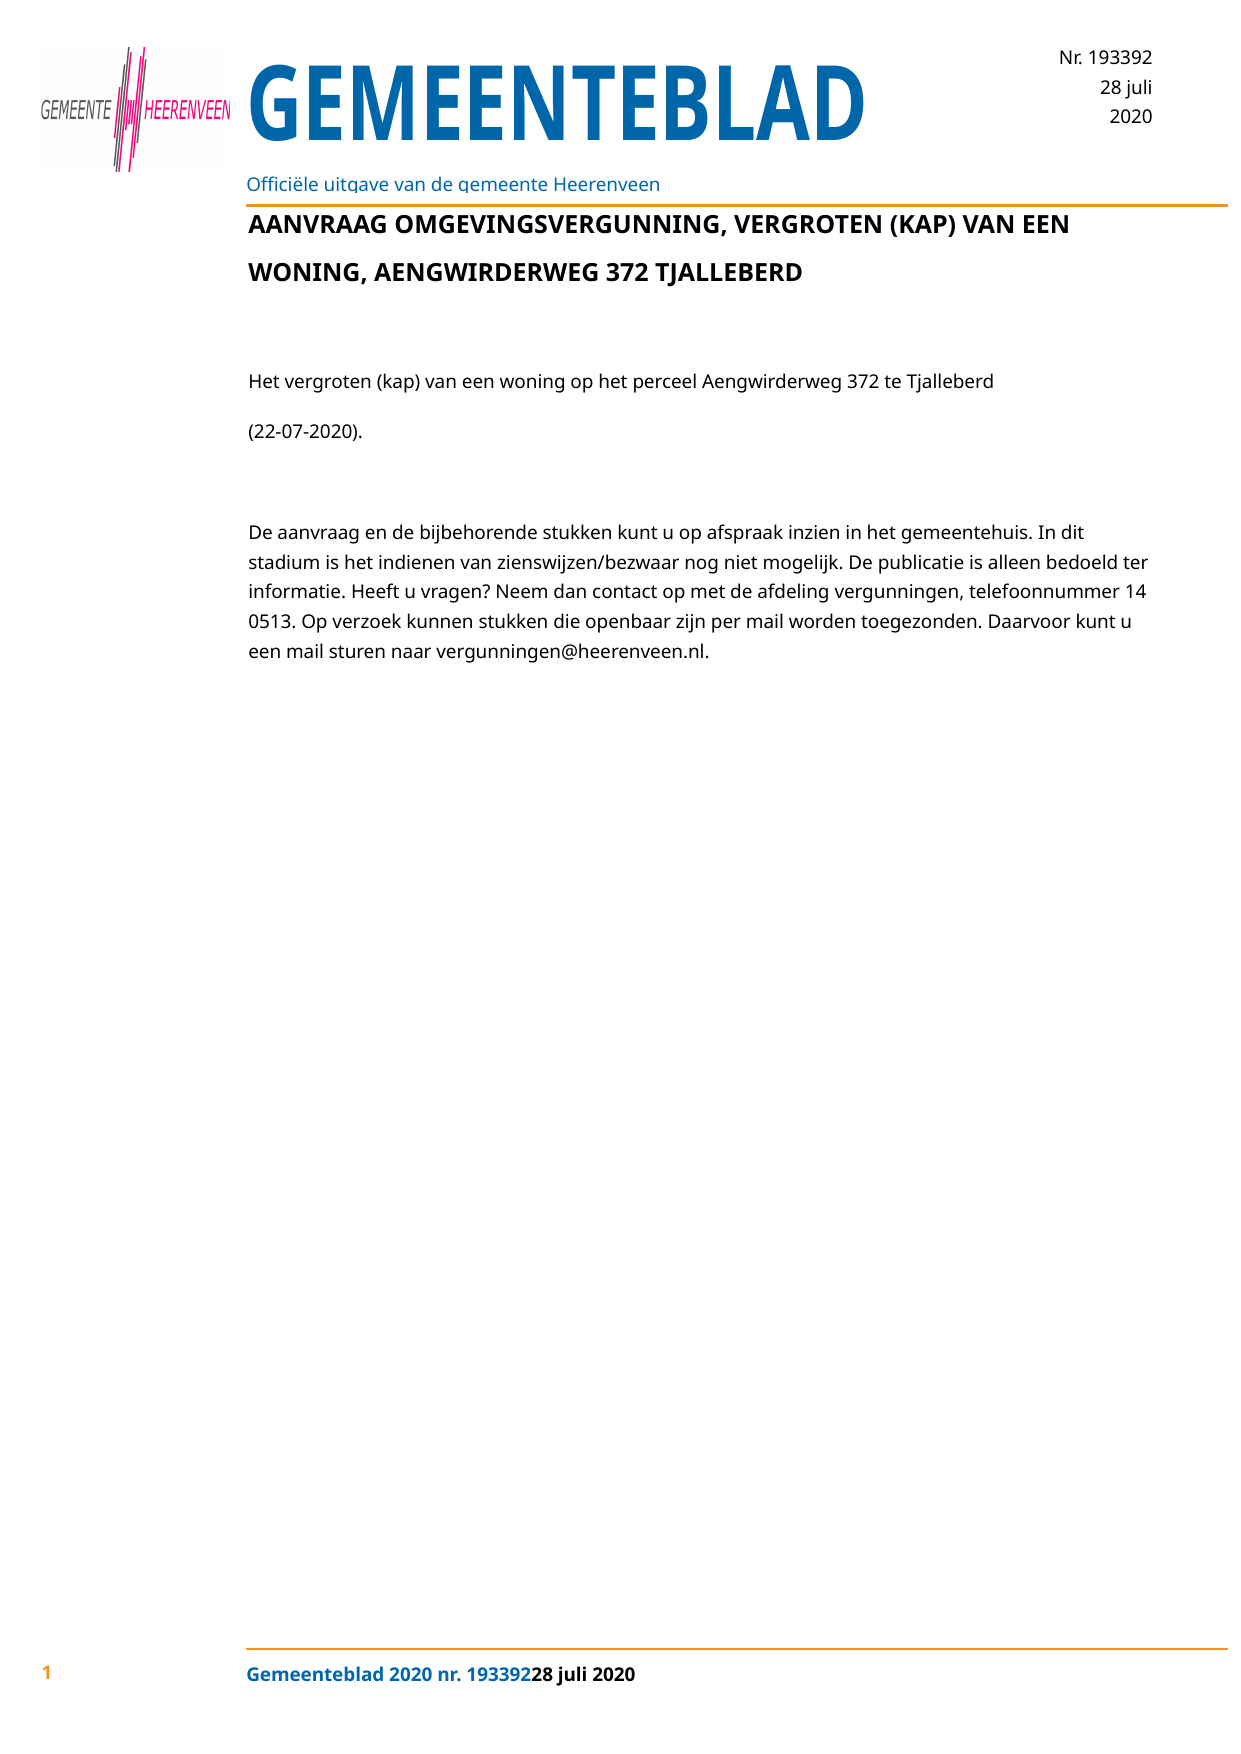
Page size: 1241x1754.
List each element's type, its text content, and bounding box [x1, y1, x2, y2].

picture [41, 47, 231, 172]
text Het vergroten (kap) van een woning op het perceel Aengwirderweg 372 te Tjalleberd [248, 368, 1152, 394]
text AANVRAAG OMGEVINGSVERGUNNING, VERGROTEN (KAP) VAN EEN WONING, AENGWIRDERWEG 372 TJALLEBERD [248, 207, 1152, 288]
text De aanvraag en de bijbehorende stukken kunt u op afspraak inzien in het gemeentehuis. In dit stadium is het indienen van zienswijzen/bezwaar nog niet mogelijk. De publicatie is alleen bedoeld ter informatie. Heeft u vragen? Neem dan contact op met de afdeling vergunningen, telefoonnummer 14 0513. Op verzoek kunnen stukken die openbaar zijn per mail worden toegezonden. Daarvoor kunt u een mail sturen naar vergunningen@heerenveen.nl. [248, 519, 1152, 664]
text (22-07-2020). [248, 419, 1152, 444]
